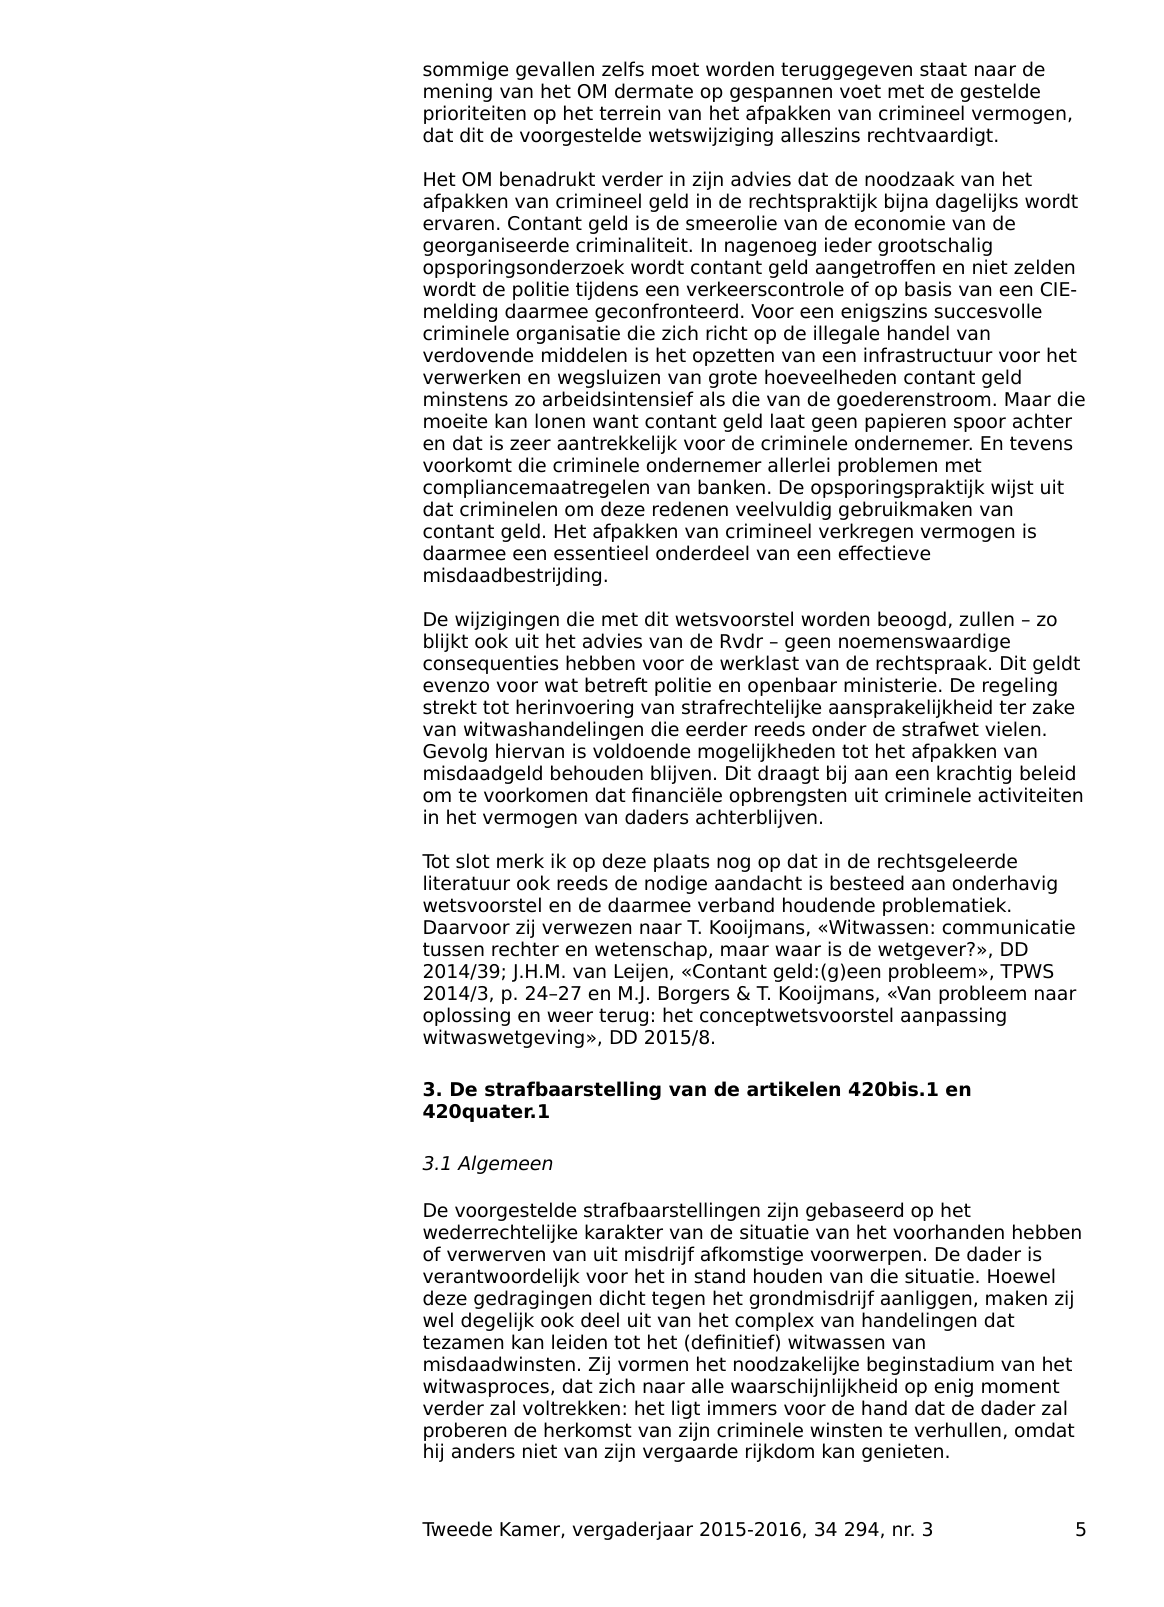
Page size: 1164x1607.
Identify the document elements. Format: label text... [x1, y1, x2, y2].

text Het OM benadrukt verder in zijn advies dat de noodzaak van het afpakken van crimineel geld in de rechtspraktijk bijna dagelijks wordt ervaren. Contant geld is de smeerolie van de economie van de georganiseerde criminaliteit. In nagenoeg ieder grootschalig opsporingsonderzoek wordt contant geld aangetroffen en niet zelden wordt de politie tijdens een verkeerscontrole of op basis van een CIE-melding daarmee geconfronteerd. Voor een enigszins succesvolle criminele organisatie die zich richt op de illegale handel van verdovende middelen is het opzetten van een infrastructuur voor het verwerken en wegsluizen van grote hoeveelheden contant geld minstens zo arbeidsintensief als die van de goederenstroom. Maar die moeite kan lonen want contant geld laat geen papieren spoor achter en dat is zeer aantrekkelijk voor de criminele ondernemer. En tevens voorkomt die criminele ondernemer allerlei problemen met compliancemaatregelen van banken. De opsporingspraktijk wijst uit dat criminelen om deze redenen veelvuldig gebruikmaken van contant geld. Het afpakken van crimineel verkregen vermogen is daarmee een essentieel onderdeel van een effectieve misdaadbestrijding. [422, 169, 1087, 587]
subtitle 3. De strafbaarstelling van de artikelen 420bis.1 en 420quater.1 [422, 1079, 1087, 1123]
subtitle 3.1 Algemeen [422, 1153, 1087, 1175]
text De wijzigingen die met dit wetsvoorstel worden beoogd, zullen – zo blijkt ook uit het advies van de Rvdr – geen noemenswaardige consequenties hebben voor de werklast van de rechtspraak. Dit geldt evenzo voor wat betreft politie en openbaar ministerie. De regeling strekt tot herinvoering van strafrechtelijke aansprakelijkheid ter zake van witwashandelingen die eerder reeds onder de strafwet vielen. Gevolg hiervan is voldoende mogelijkheden tot het afpakken van misdaadgeld behouden blijven. Dit draagt bij aan een krachtig beleid om te voorkomen dat financiële opbrengsten uit criminele activiteiten in het vermogen van daders achterblijven. [422, 609, 1087, 829]
text sommige gevallen zelfs moet worden teruggegeven staat naar de mening van het OM dermate op gespannen voet met de gestelde prioriteiten op het terrein van het afpakken van crimineel vermogen, dat dit de voorgestelde wetswijziging alleszins rechtvaardigt. [422, 59, 1087, 147]
text De voorgestelde strafbaarstellingen zijn gebaseerd op het wederrechtelijke karakter van de situatie van het voorhanden hebben of verwerven van uit misdrijf afkomstige voorwerpen. De dader is verantwoordelijk voor het in stand houden van die situatie. Hoewel deze gedragingen dicht tegen het grondmisdrijf aanliggen, maken zij wel degelijk ook deel uit van het complex van handelingen dat tezamen kan leiden tot het (definitief) witwassen van misdaadwinsten. Zij vormen het noodzakelijke beginstadium van het witwasproces, dat zich naar alle waarschijnlijkheid op enig moment verder zal voltrekken: het ligt immers voor de hand dat de dader zal proberen de herkomst van zijn criminele winsten te verhullen, omdat hij anders niet van zijn vergaarde rijkdom kan genieten. [422, 1200, 1087, 1463]
text Tot slot merk ik op deze plaats nog op dat in de rechtsgeleerde literatuur ook reeds de nodige aandacht is besteed aan onderhavig wetsvoorstel en de daarmee verband houdende problematiek. Daarvoor zij verwezen naar T. Kooijmans, «Witwassen: communicatie tussen rechter en wetenschap, maar waar is de wetgever?», DD 2014/39; J.H.M. van Leijen, «Contant geld:(g)een probleem», TPWS 2014/3, p. 24–27 en M.J. Borgers & T. Kooijmans, «Van probleem naar oplossing en weer terug: het conceptwetsvoorstel aanpassing witwaswetgeving», DD 2015/8. [422, 851, 1087, 1049]
